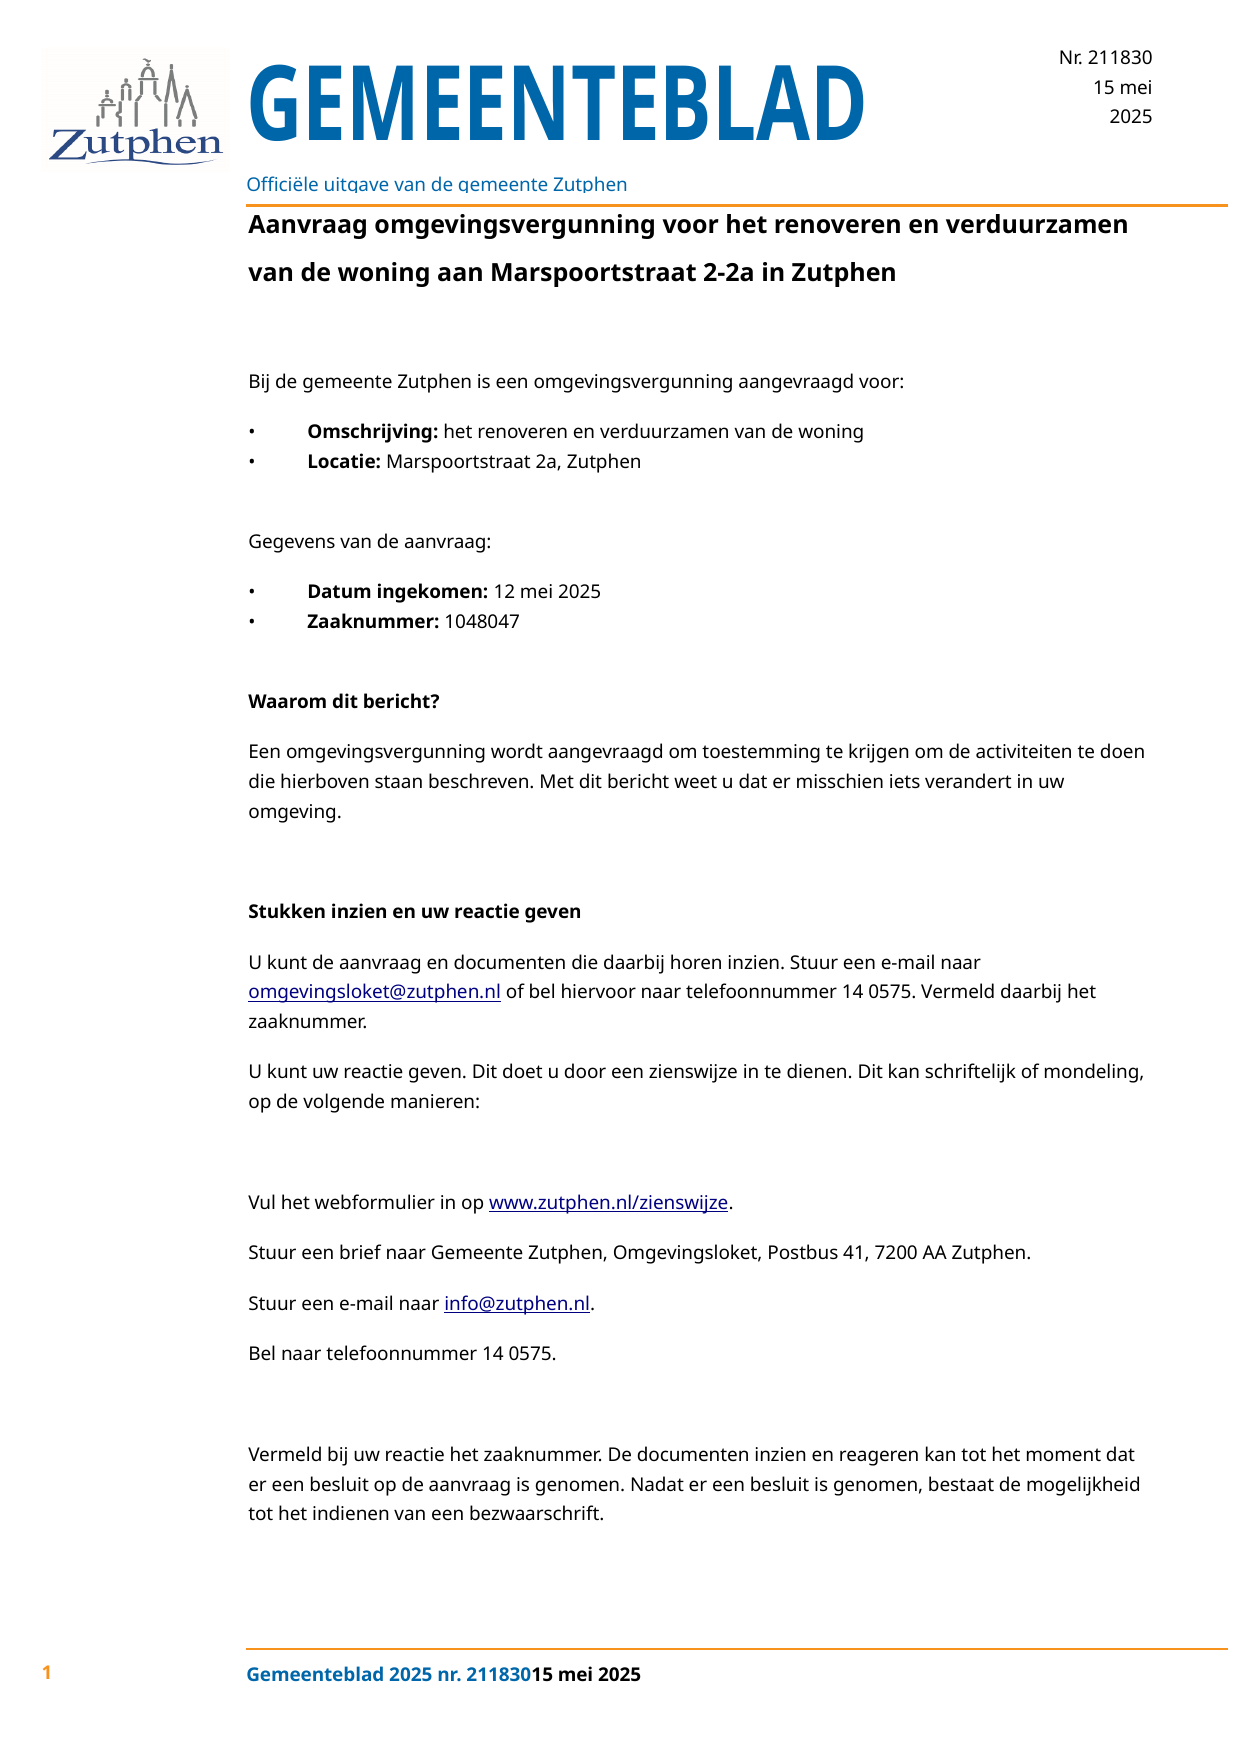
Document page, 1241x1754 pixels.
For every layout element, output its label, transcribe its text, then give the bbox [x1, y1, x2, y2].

text Vul het webformulier in op www.zutphen.nl/zienswijze. [248, 1189, 1152, 1215]
list Zaaknummer: 1048047 [248, 608, 1152, 634]
list Omschrijving: het renoveren en verduurzamen van de woning [248, 419, 1152, 444]
text Stukken inzien en uw reactie geven [248, 899, 1152, 924]
text Een omgevingsvergunning wordt aangevraagd om toestemming te krijgen om de activiteiten te doen die hierboven staan beschreven. Met dit bericht weet u dat er misschien iets verandert in uw omgeving. [248, 739, 1152, 824]
picture [41, 47, 231, 172]
list Datum ingekomen: 12 mei 2025 [248, 579, 1152, 604]
text Vermeld bij uw reactie het zaaknummer. De documenten inzien en reageren kan tot het moment dat er een besluit op de aanvraag is genomen. Nadat er een besluit is genomen, bestaat de mogelijkheid tot het indienen van een bezwaarschrift. [248, 1441, 1152, 1526]
text U kunt uw reactie geven. Dit doet u door een zienswijze in te dienen. Dit kan schriftelijk of mondeling, op de volgende manieren: [248, 1059, 1152, 1114]
list Locatie: Marspoortstraat 2a, Zutphen [248, 448, 1152, 474]
text U kunt de aanvraag en documenten die daarbij horen inzien. Stuur een e-mail naar omgevingsloket@zutphen.nl of bel hiervoor naar telefoonnummer 14 0575. Vermeld daarbij het zaaknummer. [248, 949, 1152, 1034]
text Bij de gemeente Zutphen is een omgevingsvergunning aangevraagd voor: [248, 368, 1152, 394]
text Stuur een brief naar Gemeente Zutphen, Omgevingsloket, Postbus 41, 7200 AA Zutphen. [248, 1239, 1152, 1265]
text Stuur een e-mail naar info@zutphen.nl. [248, 1290, 1152, 1316]
text Aanvraag omgevingsvergunning voor het renoveren en verduurzamen van de woning aan Marspoortstraat 2-2a in Zutphen [248, 207, 1152, 288]
text Bel naar telefoonnummer 14 0575. [248, 1340, 1152, 1366]
text Waarom dit bericht? [248, 688, 1152, 714]
text Gegevens van de aanvraag: [248, 528, 1152, 554]
